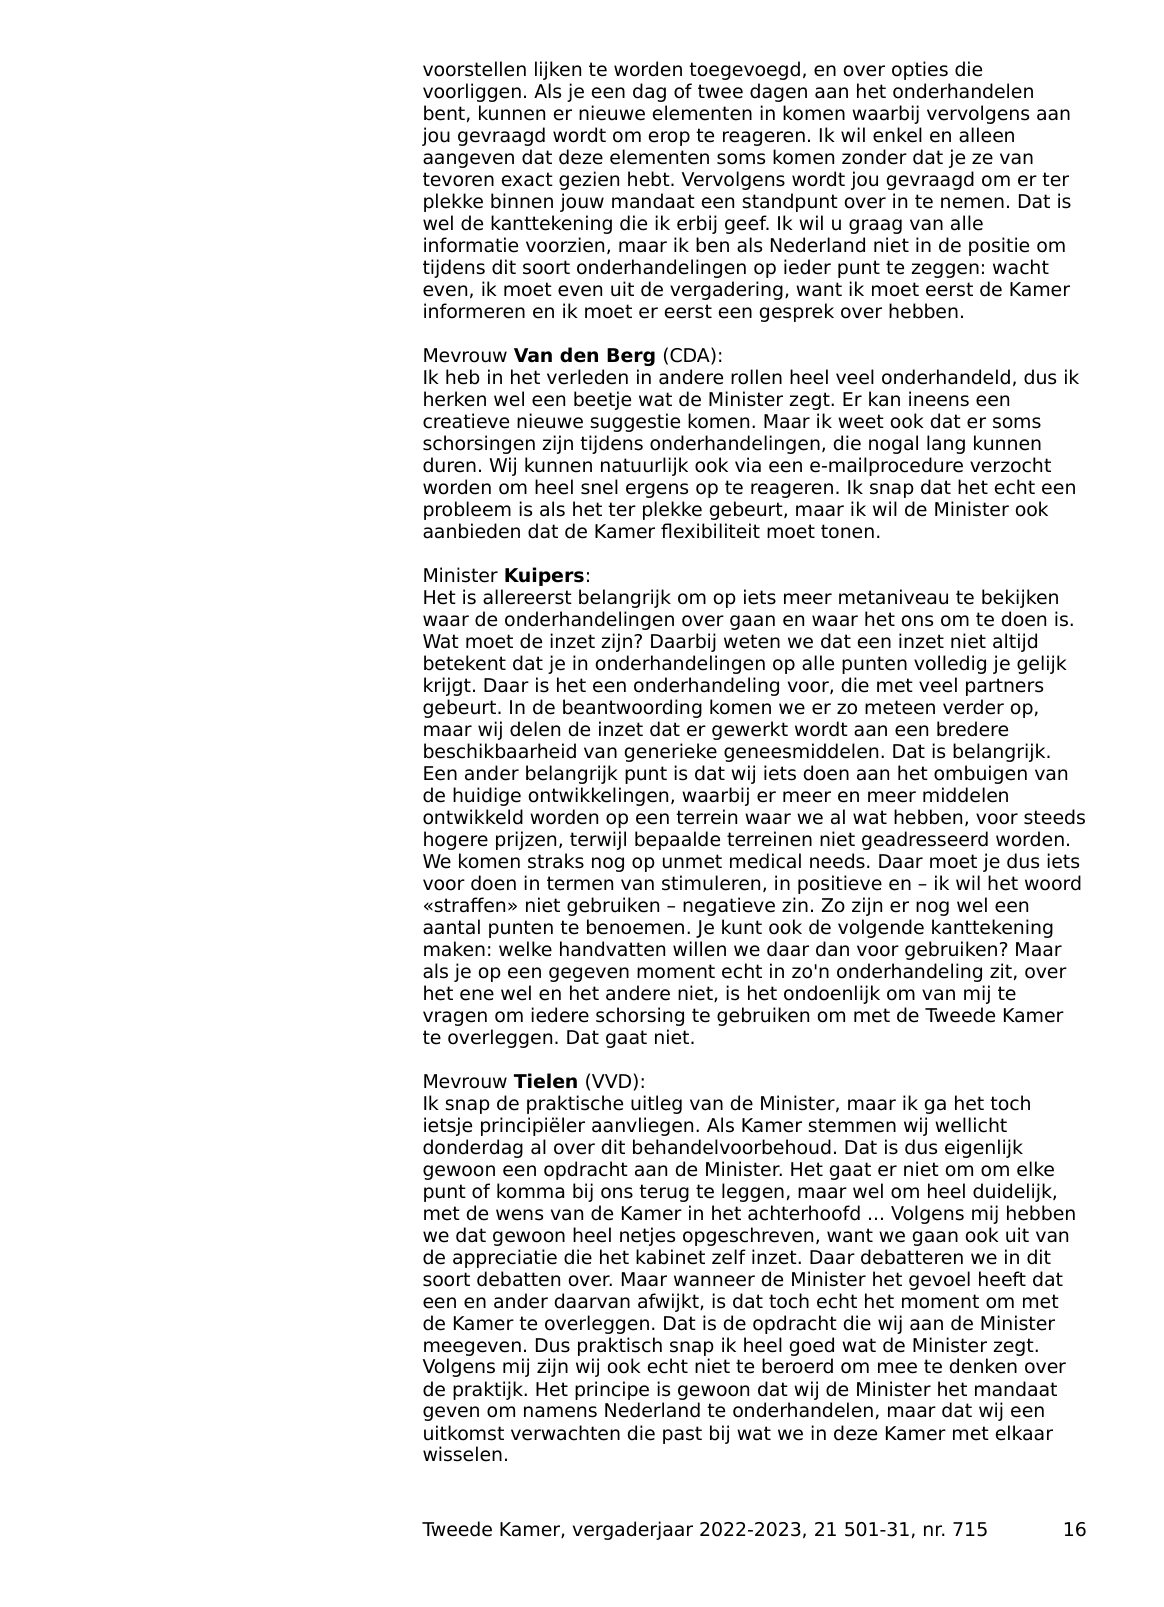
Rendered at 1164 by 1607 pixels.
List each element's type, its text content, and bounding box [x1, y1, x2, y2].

text Minister Kuipers: [422, 565, 1087, 587]
text Ik heb in het verleden in andere rollen heel veel onderhandeld, dus ik herken wel een beetje wat de Minister zegt. Er kan ineens een creatieve nieuwe suggestie komen. Maar ik weet ook dat er soms schorsingen zijn tijdens onderhandelingen, die nogal lang kunnen duren. Wij kunnen natuurlijk ook via een e-mailprocedure verzocht worden om heel snel ergens op te reageren. Ik snap dat het echt een probleem is als het ter plekke gebeurt, maar ik wil de Minister ook aanbieden dat de Kamer flexibiliteit moet tonen. [422, 367, 1087, 543]
text Mevrouw Tielen (VVD): [422, 1071, 1087, 1093]
text voorstellen lijken te worden toegevoegd, en over opties die voorliggen. Als je een dag of twee dagen aan het onderhandelen bent, kunnen er nieuwe elementen in komen waarbij vervolgens aan jou gevraagd wordt om erop te reageren. Ik wil enkel en alleen aangeven dat deze elementen soms komen zonder dat je ze van tevoren exact gezien hebt. Vervolgens wordt jou gevraagd om er ter plekke binnen jouw mandaat een standpunt over in te nemen. Dat is wel de kanttekening die ik erbij geef. Ik wil u graag van alle informatie voorzien, maar ik ben als Nederland niet in de positie om tijdens dit soort onderhandelingen op ieder punt te zeggen: wacht even, ik moet even uit de vergadering, want ik moet eerst de Kamer informeren en ik moet er eerst een gesprek over hebben. [422, 59, 1087, 323]
text Mevrouw Van den Berg (CDA): [422, 345, 1087, 367]
text Het is allereerst belangrijk om op iets meer metaniveau te bekijken waar de onderhandelingen over gaan en waar het ons om te doen is. Wat moet de inzet zijn? Daarbij weten we dat een inzet niet altijd betekent dat je in onderhandelingen op alle punten volledig je gelijk krijgt. Daar is het een onderhandeling voor, die met veel partners gebeurt. In de beantwoording komen we er zo meteen verder op, maar wij delen de inzet dat er gewerkt wordt aan een bredere beschikbaarheid van generieke geneesmiddelen. Dat is belangrijk. Een ander belangrijk punt is dat wij iets doen aan het ombuigen van de huidige ontwikkelingen, waarbij er meer en meer middelen ontwikkeld worden op een terrein waar we al wat hebben, voor steeds hogere prijzen, terwijl bepaalde terreinen niet geadresseerd worden. We komen straks nog op unmet medical needs. Daar moet je dus iets voor doen in termen van stimuleren, in positieve en – ik wil het woord «straffen» niet gebruiken – negatieve zin. Zo zijn er nog wel een aantal punten te benoemen. Je kunt ook de volgende kanttekening maken: welke handvatten willen we daar dan voor gebruiken? Maar als je op een gegeven moment echt in zo'n onderhandeling zit, over het ene wel en het andere niet, is het ondoenlijk om van mij te vragen om iedere schorsing te gebruiken om met de Tweede Kamer te overleggen. Dat gaat niet. [422, 587, 1087, 1048]
text Ik snap de praktische uitleg van de Minister, maar ik ga het toch ietsje principiëler aanvliegen. Als Kamer stemmen wij wellicht donderdag al over dit behandelvoorbehoud. Dat is dus eigenlijk gewoon een opdracht aan de Minister. Het gaat er niet om om elke punt of komma bij ons terug te leggen, maar wel om heel duidelijk, met de wens van de Kamer in het achterhoofd ... Volgens mij hebben we dat gewoon heel netjes opgeschreven, want we gaan ook uit van de appreciatie die het kabinet zelf inzet. Daar debatteren we in dit soort debatten over. Maar wanneer de Minister het gevoel heeft dat een en ander daarvan afwijkt, is dat toch echt het moment om met de Kamer te overleggen. Dat is de opdracht die wij aan de Minister meegeven. Dus praktisch snap ik heel goed wat de Minister zegt. Volgens mij zijn wij ook echt niet te beroerd om mee te denken over de praktijk. Het principe is gewoon dat wij de Minister het mandaat geven om namens Nederland te onderhandelen, maar dat wij een uitkomst verwachten die past bij wat we in deze Kamer met elkaar wisselen. [422, 1093, 1087, 1466]
